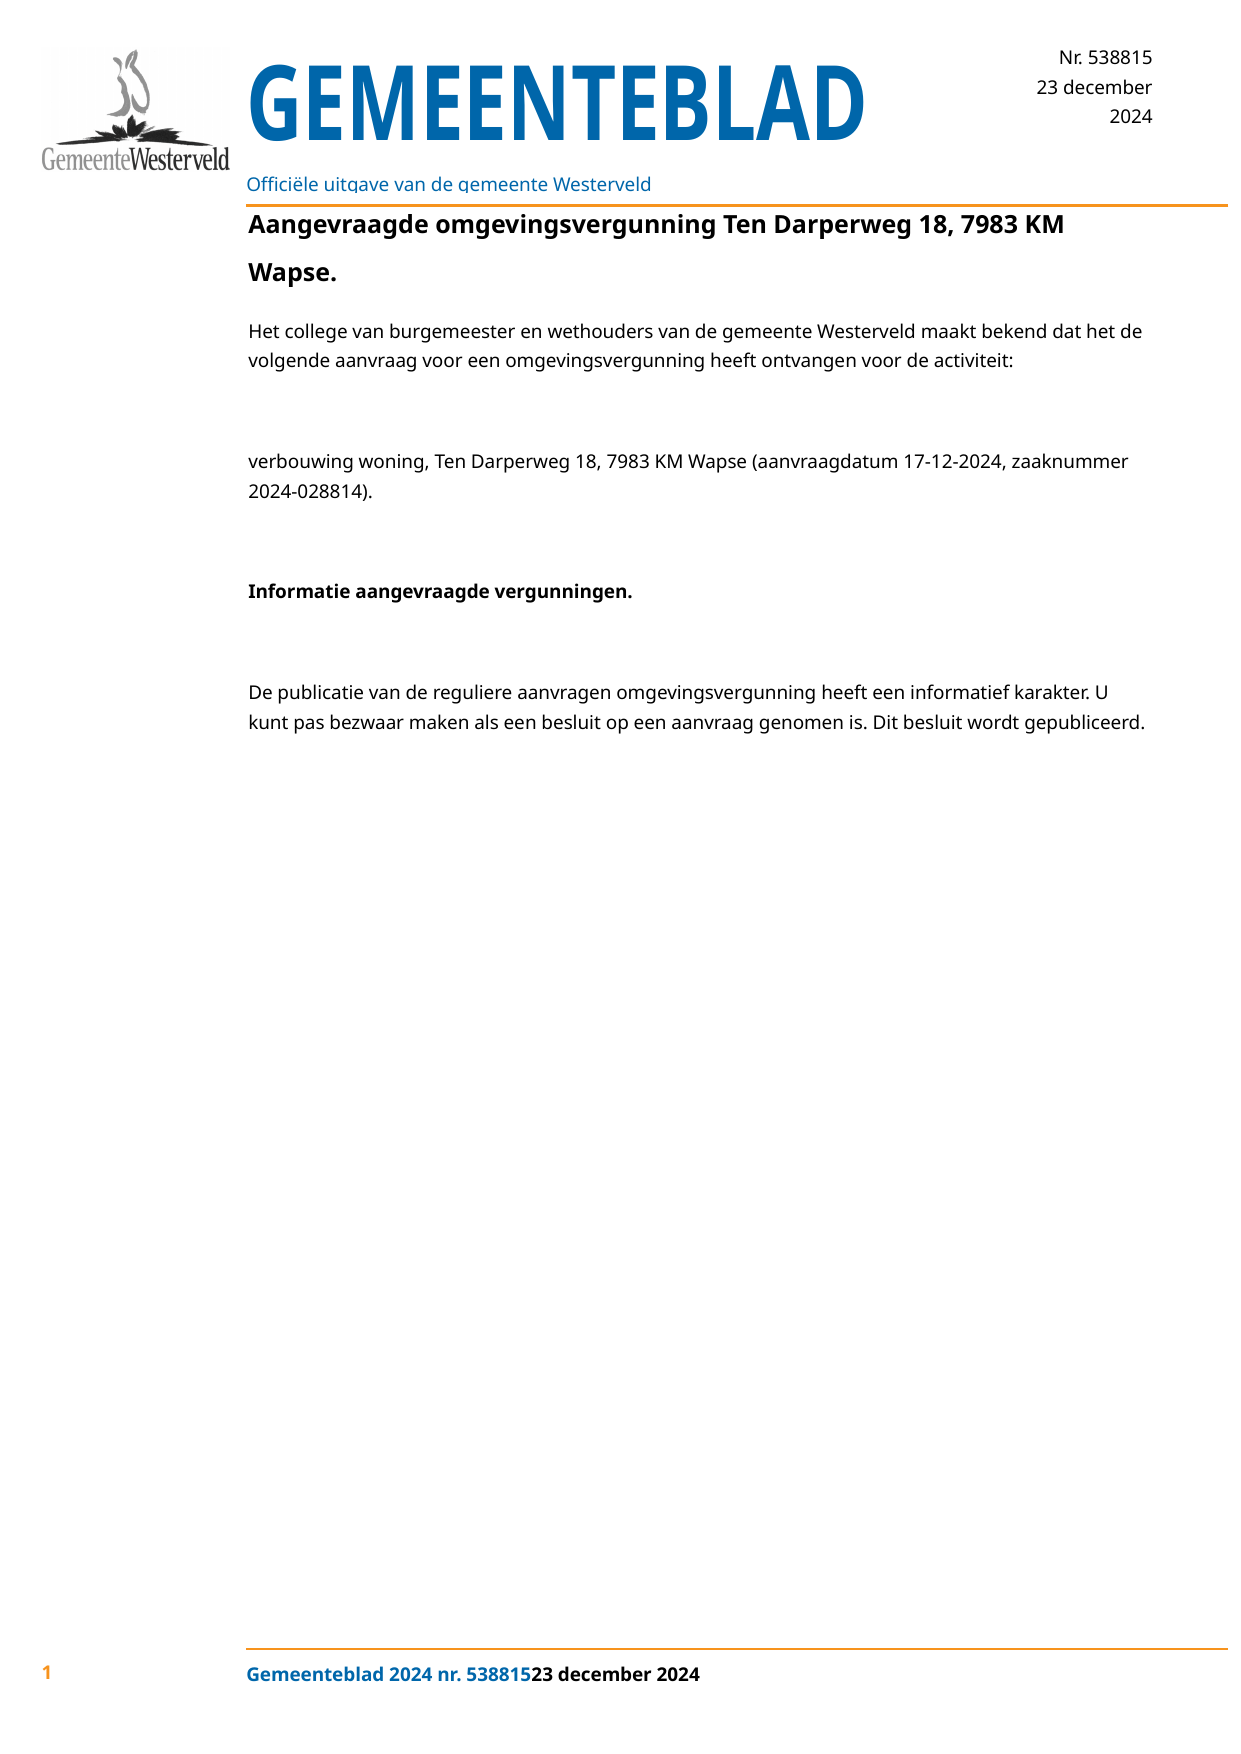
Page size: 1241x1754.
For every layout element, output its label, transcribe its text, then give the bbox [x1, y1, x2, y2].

text Het college van burgemeester en wethouders van de gemeente Westerveld maakt bekend dat het de volgende aanvraag voor een omgevingsvergunning heeft ontvangen voor de activiteit: [248, 318, 1152, 373]
text Aangevraagde omgevingsvergunning Ten Darperweg 18, 7983 KM Wapse. [248, 207, 1152, 288]
text Informatie aangevraagde vergunningen. [248, 579, 1152, 604]
text verbouwing woning, Ten Darperweg 18, 7983 KM Wapse (aanvraagdatum 17-12-2024, zaaknummer 2024-028814). [248, 448, 1152, 504]
text De publicatie van de reguliere aanvragen omgevingsvergunning heeft een informatief karakter. U kunt pas bezwaar maken als een besluit op een aanvraag genomen is. Dit besluit wordt gepubliceerd. [248, 679, 1152, 735]
picture [41, 47, 231, 172]
